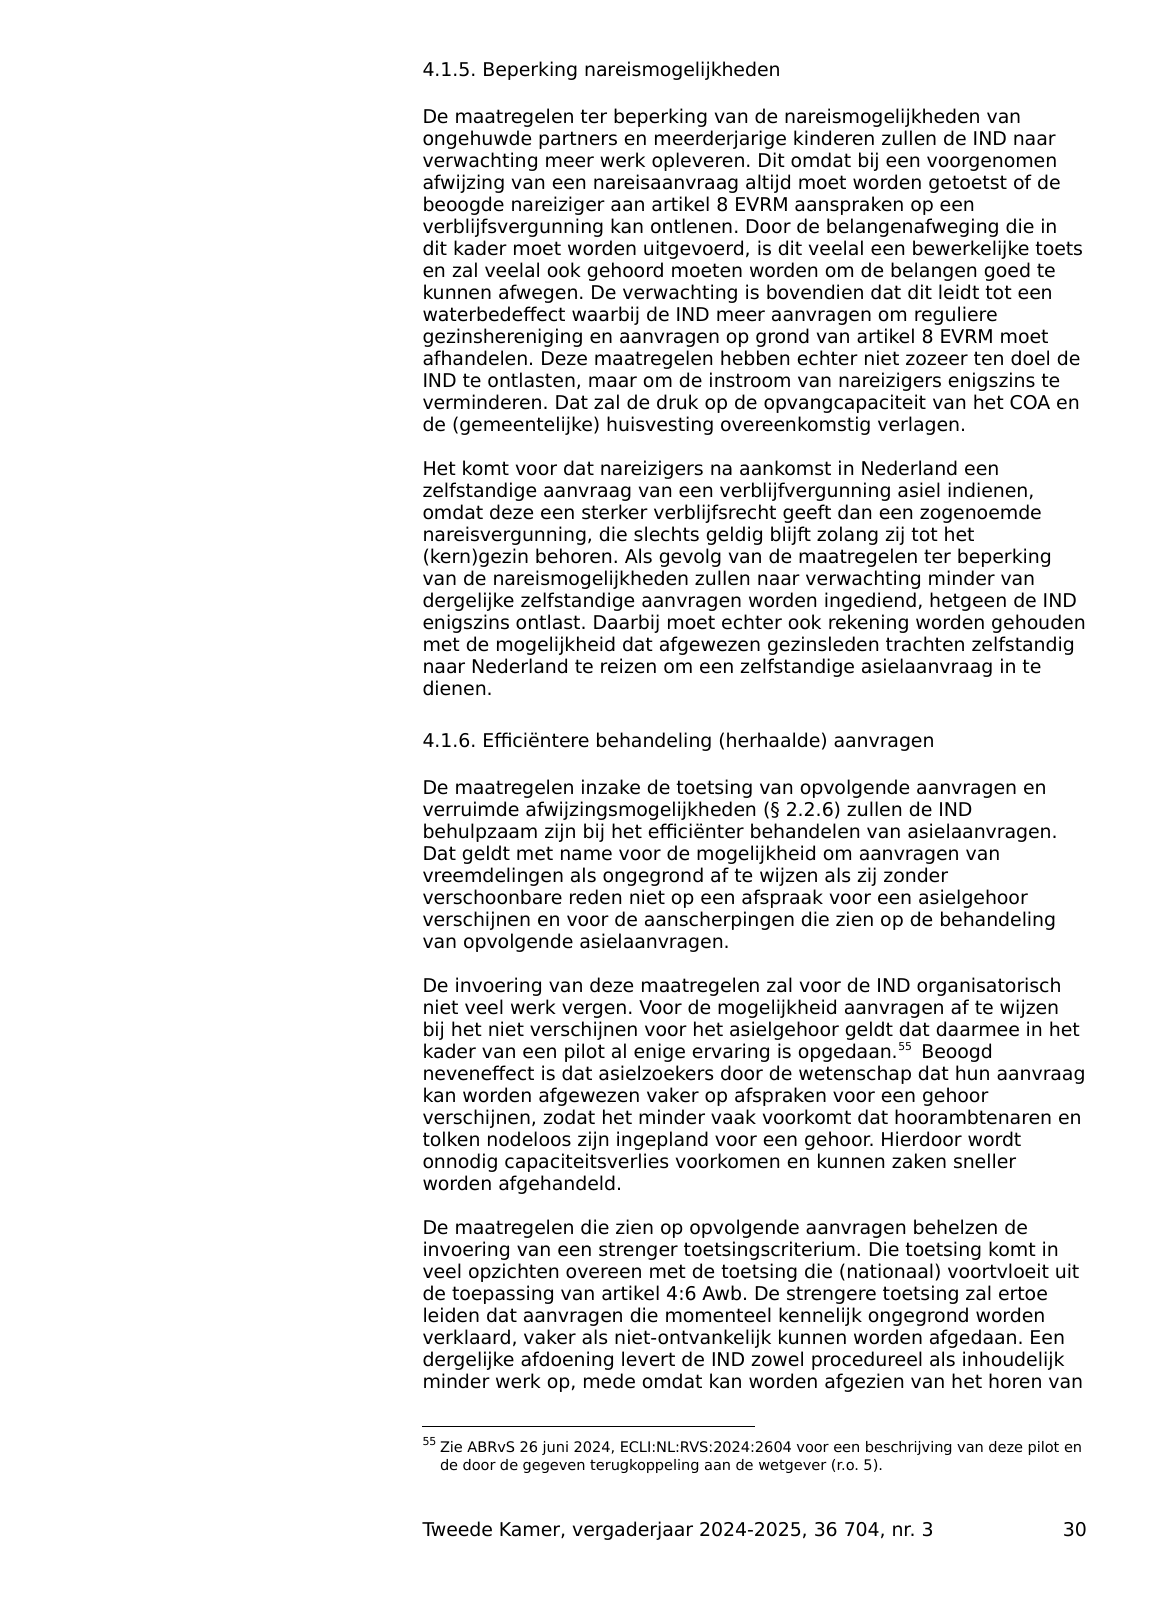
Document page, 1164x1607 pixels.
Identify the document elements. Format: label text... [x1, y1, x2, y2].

text Zie ABRvS 26 juni 2024, ECLI:NL:RVS:2024:2604 voor een beschrijving van deze pilot en de door de gegeven terugkoppeling aan de wetgever (r.o. 5). [422, 1435, 1087, 1474]
text De maatregelen inzake de toetsing van opvolgende aanvragen en verruimde afwijzingsmogelijkheden (§ 2.2.6) zullen de IND behulpzaam zijn bij het efficiënter behandelen van asielaanvragen. Dat geldt met name voor de mogelijkheid om aanvragen van vreemdelingen als ongegrond af te wijzen als zij zonder verschoonbare reden niet op een afspraak voor een asielgehoor verschijnen en voor de aanscherpingen die zien op de behandeling van opvolgende asielaanvragen. [422, 777, 1087, 952]
text De maatregelen die zien op opvolgende aanvragen behelzen de invoering van een strenger toetsingscriterium. Die toetsing komt in veel opzichten overeen met de toetsing die (nationaal) voortvloeit uit de toepassing van artikel 4:6 Awb. De strengere toetsing zal ertoe leiden dat aanvragen die momenteel kennelijk ongegrond worden verklaard, vaker als niet-ontvankelijk kunnen worden afgedaan. Een dergelijke afdoening levert de IND zowel procedureel als inhoudelijk minder werk op, mede omdat kan worden afgezien van het horen van [422, 1217, 1087, 1392]
text Het komt voor dat nareizigers na aankomst in Nederland een zelfstandige aanvraag van een verblijfvergunning asiel indienen, omdat deze een sterker verblijfsrecht geeft dan een zogenoemde nareisvergunning, die slechts geldig blijft zolang zij tot het (kern)gezin behoren. Als gevolg van de maatregelen ter beperking van de nareismogelijkheden zullen naar verwachting minder van dergelijke zelfstandige aanvragen worden ingediend, hetgeen de IND enigszins ontlast. Daarbij moet echter ook rekening worden gehouden met de mogelijkheid dat afgewezen gezinsleden trachten zelfstandig naar Nederland te reizen om een zelfstandige asielaanvraag in te dienen. [422, 458, 1087, 700]
subtitle 4.1.6. Efficiëntere behandeling (herhaalde) aanvragen [422, 730, 1087, 752]
text De invoering van deze maatregelen zal voor de IND organisatorisch niet veel werk vergen. Voor de mogelijkheid aanvragen af te wijzen bij het niet verschijnen voor het asielgehoor geldt dat daarmee in het kader van een pilot al enige ervaring is opgedaan. Beoogd neveneffect is dat asielzoekers door de wetenschap dat hun aanvraag kan worden afgewezen vaker op afspraken voor een gehoor verschijnen, zodat het minder vaak voorkomt dat hoorambtenaren en tolken nodeloos zijn ingepland voor een gehoor. Hierdoor wordt onnodig capaciteitsverlies voorkomen en kunnen zaken sneller worden afgehandeld. [422, 975, 1087, 1194]
subtitle 4.1.5. Beperking nareismogelijkheden [422, 59, 1087, 81]
text De maatregelen ter beperking van de nareismogelijkheden van ongehuwde partners en meerderjarige kinderen zullen de IND naar verwachting meer werk opleveren. Dit omdat bij een voorgenomen afwijzing van een nareisaanvraag altijd moet worden getoetst of de beoogde nareiziger aan artikel 8 EVRM aanspraken op een verblijfsvergunning kan ontlenen. Door de belangenafweging die in dit kader moet worden uitgevoerd, is dit veelal een bewerkelijke toets en zal veelal ook gehoord moeten worden om de belangen goed te kunnen afwegen. De verwachting is bovendien dat dit leidt tot een waterbedeffect waarbij de IND meer aanvragen om reguliere gezinshereniging en aanvragen op grond van artikel 8 EVRM moet afhandelen. Deze maatregelen hebben echter niet zozeer ten doel de IND te ontlasten, maar om de instroom van nareizigers enigszins te verminderen. Dat zal de druk op de opvangcapaciteit van het COA en de (gemeentelijke) huisvesting overeenkomstig verlagen. [422, 106, 1087, 436]
